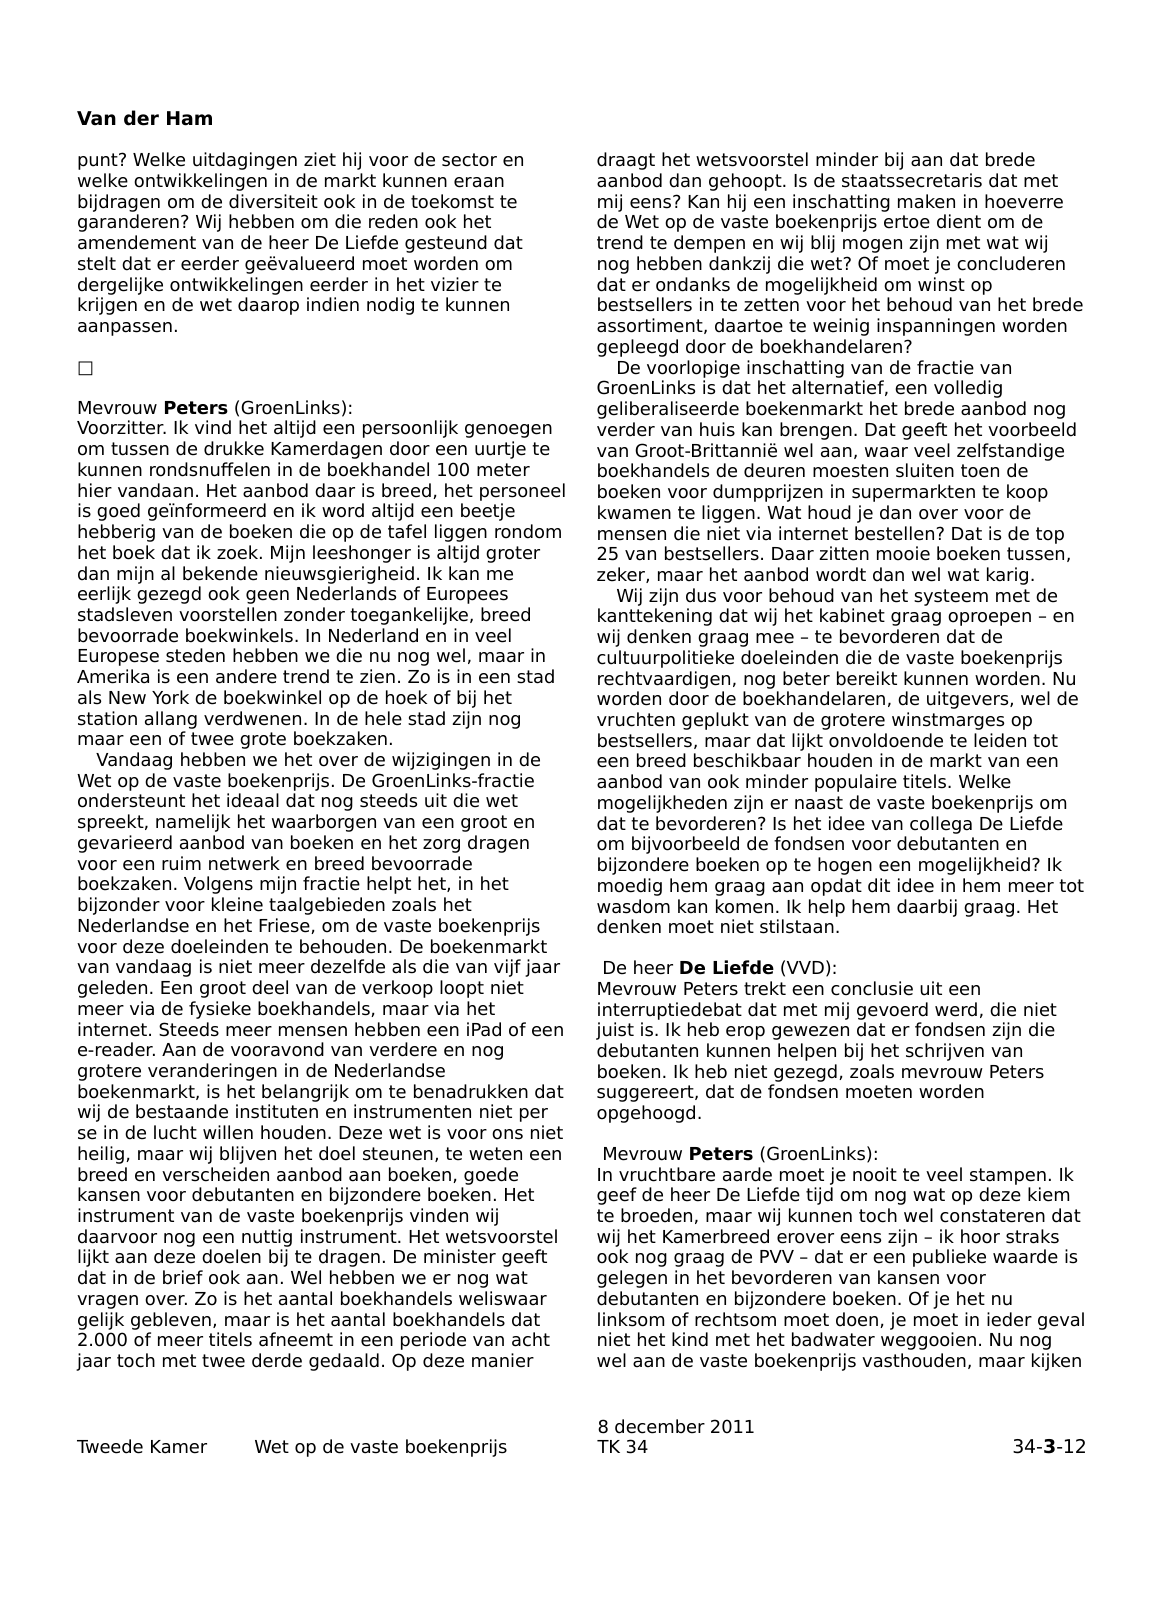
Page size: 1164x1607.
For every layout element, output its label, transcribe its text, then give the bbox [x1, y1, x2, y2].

text punt? Welke uitdagingen ziet hij voor de sector en welke ontwikkelingen in de markt kunnen eraan bijdragen om de diversiteit ook in de toekomst te garanderen? Wij hebben om die reden ook het amendement van de heer De Liefde gesteund dat stelt dat er eerder geëvalueerd moet worden om dergelijke ontwikkelingen eerder in het vizier te krijgen en de wet daarop indien nodig te kunnen aanpassen. [77, 150, 567, 337]
text De heer De Liefde (VVD): [596, 958, 1087, 979]
text Voorzitter. Ik vind het altijd een persoonlijk genoegen om tussen de drukke Kamerdagen door een uurtje te kunnen rondsnuffelen in de boekhandel 100 meter hier vandaan. Het aanbod daar is breed, het personeel is goed geïnformeerd en ik word altijd een beetje hebberig van de boeken die op de tafel liggen rondom het boek dat ik zoek. Mijn leeshonger is altijd groter dan mijn al bekende nieuwsgierigheid. Ik kan me eerlijk gezegd ook geen Nederlands of Europees stadsleven voorstellen zonder toegankelijke, breed bevoorrade boekwinkels. In Nederland en in veel Europese steden hebben we die nu nog wel, maar in Amerika is een andere trend te zien. Zo is in een stad als New York de boekwinkel op de hoek of bij het station allang verdwenen. In de hele stad zijn nog maar een of twee grote boekzaken. [77, 418, 567, 750]
text Vandaag hebben we het over de wijzigingen in de Wet op de vaste boekenprijs. De GroenLinks-fractie ondersteunt het ideaal dat nog steeds uit die wet spreekt, namelijk het waarborgen van een groot en gevarieerd aanbod van boeken en het zorg dragen voor een ruim netwerk en breed bevoorrade boekzaken. Volgens mijn fractie helpt het, in het bijzonder voor kleine taalgebieden zoals het Nederlandse en het Friese, om de vaste boekenprijs voor deze doeleinden te behouden. De boekenmarkt van vandaag is niet meer dezelfde als die van vijf jaar geleden. Een groot deel van de verkoop loopt niet meer via de fysieke boekhandels, maar via het internet. Steeds meer mensen hebben een iPad of een e-reader. Aan de vooravond van verdere en nog grotere veranderingen in de Nederlandse boekenmarkt, is het belangrijk om te benadrukken dat wij de bestaande instituten en instrumenten niet per se in de lucht willen houden. Deze wet is voor ons niet heilig, maar wij blijven het doel steunen, te weten een breed en verscheiden aanbod aan boeken, goede kansen voor debutanten en bijzondere boeken. Het instrument van de vaste boekenprijs vinden wij daarvoor nog een nuttig instrument. Het wetsvoorstel lijkt aan deze doelen bij te dragen. De minister geeft dat in de brief ook aan. Wel hebben we er nog wat vragen over. Zo is het aantal boekhandels weliswaar gelijk gebleven, maar is het aantal boekhandels dat 2.000 of meer titels afneemt in een periode van acht jaar toch met twee derde gedaald. Op deze manier [77, 750, 567, 1372]
text In vruchtbare aarde moet je nooit te veel stampen. Ik geef de heer De Liefde tijd om nog wat op deze kiem te broeden, maar wij kunnen toch wel constateren dat wij het Kamerbreed erover eens zijn – ik hoor straks ook nog graag de PVV – dat er een publieke waarde is gelegen in het bevorderen van kansen voor debutanten en bijzondere boeken. Of je het nu linksom of rechtsom moet doen, je moet in ieder geval niet het kind met het badwater weggooien. Nu nog wel aan de vaste boekenprijs vasthouden, maar kijken [596, 1164, 1087, 1372]
text De voorlopige inschatting van de fractie van GroenLinks is dat het alternatief, een volledig geliberaliseerde boekenmarkt het brede aanbod nog verder van huis kan brengen. Dat geeft het voorbeeld van Groot-Brittannië wel aan, waar veel zelfstandige boekhandels de deuren moesten sluiten toen de boeken voor dumpprijzen in supermarkten te koop kwamen te liggen. Wat houd je dan over voor de mensen die niet via internet bestellen? Dat is de top 25 van bestsellers. Daar zitten mooie boeken tussen, zeker, maar het aanbod wordt dan wel wat karig. [596, 357, 1087, 586]
text draagt het wetsvoorstel minder bij aan dat brede aanbod dan gehoopt. Is de staatssecretaris dat met mij eens? Kan hij een inschatting maken in hoeverre de Wet op de vaste boekenprijs ertoe dient om de trend te dempen en wij blij mogen zijn met wat wij nog hebben dankzij die wet? Of moet je concluderen dat er ondanks de mogelijkheid om winst op bestsellers in te zetten voor het behoud van het brede assortiment, daartoe te weinig inspanningen worden gepleegd door de boekhandelaren? [596, 150, 1087, 357]
text Mevrouw Peters (GroenLinks): [77, 397, 567, 418]
text □ [77, 357, 567, 377]
text Wij zijn dus voor behoud van het systeem met de kanttekening dat wij het kabinet graag oproepen – en wij denken graag mee – te bevorderen dat de cultuurpolitieke doeleinden die de vaste boekenprijs rechtvaardigen, nog beter bereikt kunnen worden. Nu worden door de boekhandelaren, de uitgevers, wel de vruchten geplukt van de grotere winstmarges op bestsellers, maar dat lijkt onvoldoende te leiden tot een breed beschikbaar houden in de markt van een aanbod van ook minder populaire titels. Welke mogelijkheden zijn er naast de vaste boekenprijs om dat te bevorderen? Is het idee van collega De Liefde om bijvoorbeeld de fondsen voor debutanten en bijzondere boeken op te hogen een mogelijkheid? Ik moedig hem graag aan opdat dit idee in hem meer tot wasdom kan komen. Ik help hem daarbij graag. Het denken moet niet stilstaan. [596, 586, 1087, 938]
text Mevrouw Peters trekt een conclusie uit een interruptiedebat dat met mij gevoerd werd, die niet juist is. Ik heb erop gewezen dat er fondsen zijn die debutanten kunnen helpen bij het schrijven van boeken. Ik heb niet gezegd, zoals mevrouw Peters suggereert, dat de fondsen moeten worden opgehoogd. [596, 979, 1087, 1124]
text Mevrouw Peters (GroenLinks): [596, 1144, 1087, 1164]
